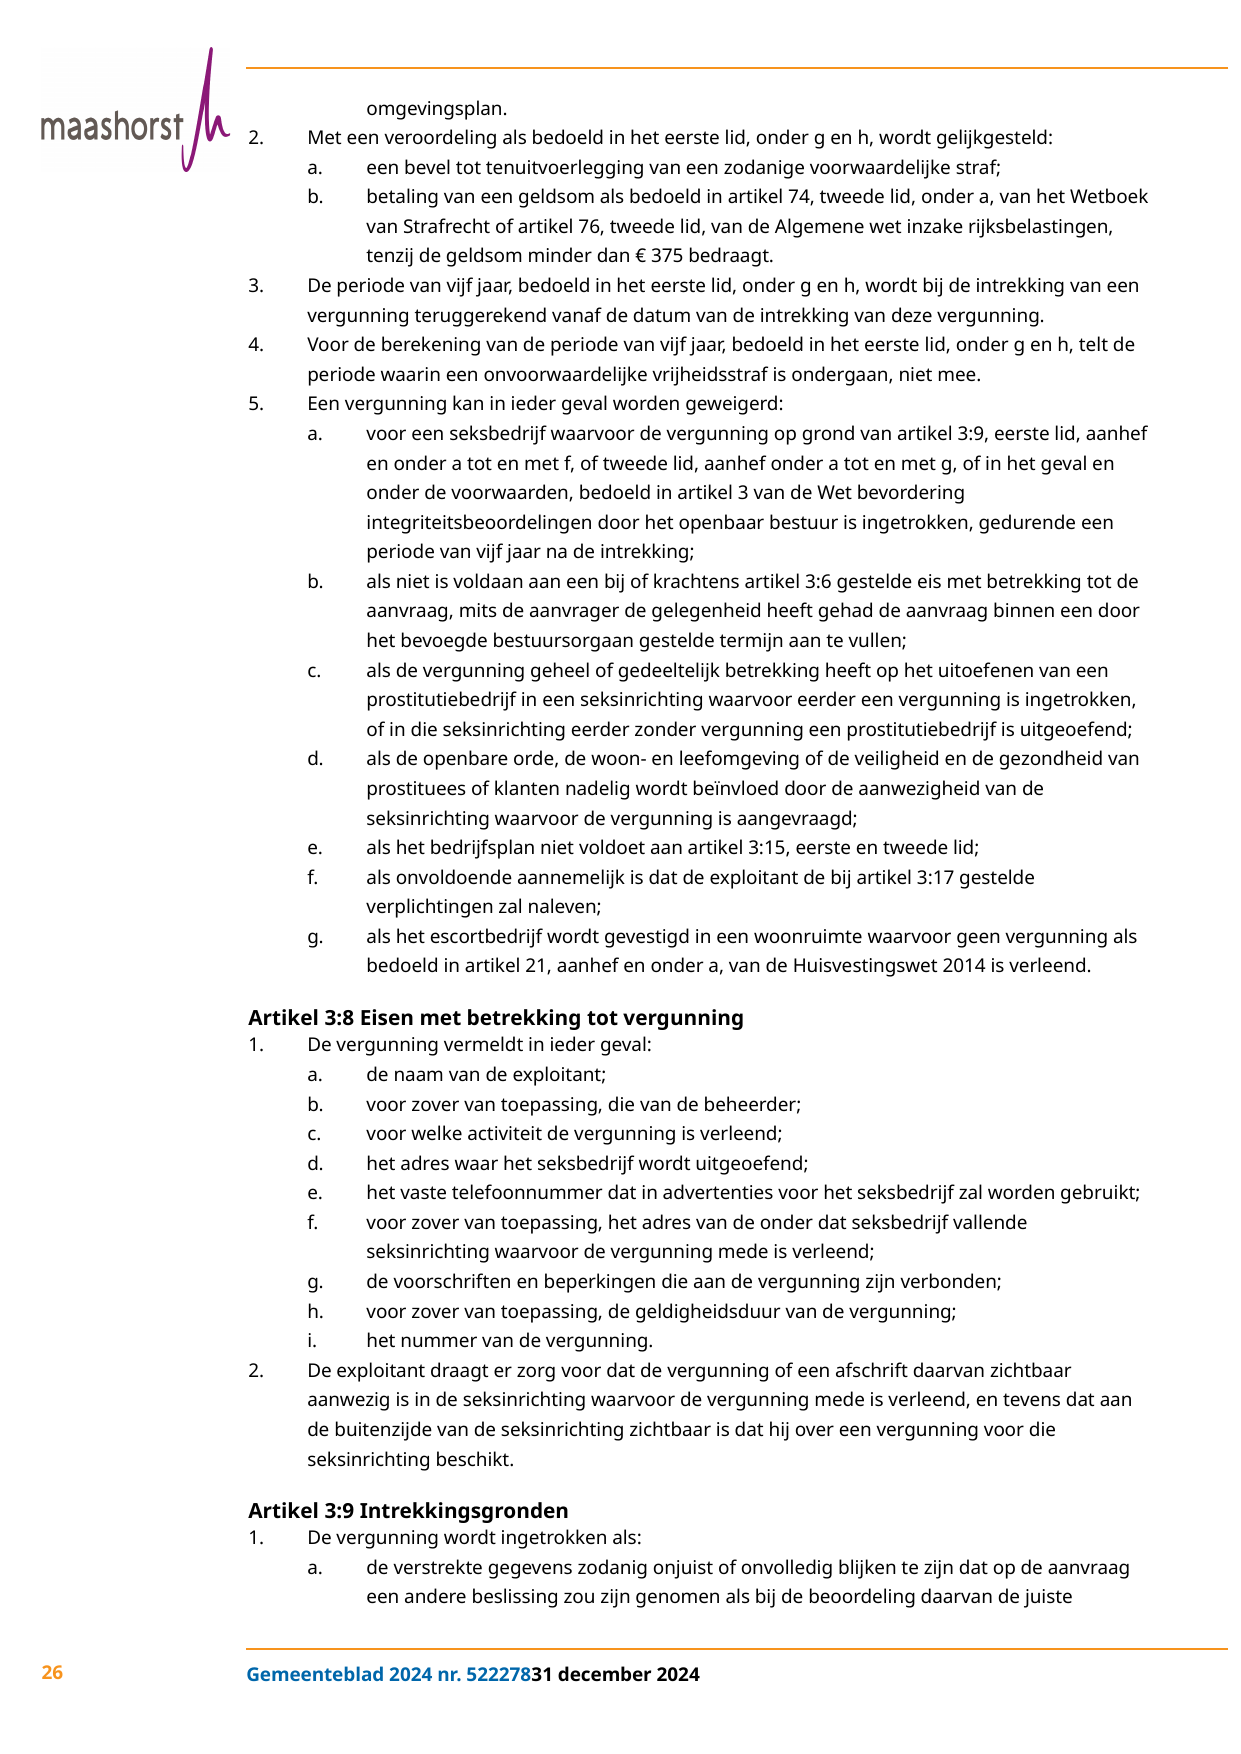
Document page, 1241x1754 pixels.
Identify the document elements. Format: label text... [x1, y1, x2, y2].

list voor zover van toepassing, het adres van de onder dat seksbedrijf vallende seksinrichting waarvoor de vergunning mede is verleend; [307, 1209, 1152, 1264]
list voor zover van toepassing, de geldigheidsduur van de vergunning; [307, 1298, 1152, 1323]
list als onvoldoende aannemelijk is dat de exploitant de bij artikel 3:17 gestelde verplichtingen zal naleven; [307, 864, 1152, 919]
list voor een seksbedrijf waarvoor de vergunning op grond van artikel 3:9, eerste lid, aanhef en onder a tot en met f, of tweede lid, aanhef onder a tot en met g, of in het geval en onder de voorwaarden, bedoeld in artikel 3 van de Wet bevordering integriteitsbeoordelingen door het openbaar bestuur is ingetrokken, gedurende een periode van vijf jaar na de intrekking; [307, 420, 1152, 564]
list De periode van vijf jaar, bedoeld in het eerste lid, onder g en h, wordt bij de intrekking van een vergunning teruggerekend vanaf de datum van de intrekking van deze vergunning. [248, 272, 1152, 328]
list het nummer van de vergunning. [307, 1327, 1152, 1353]
list Een vergunning kan in ieder geval worden geweigerd: [248, 391, 1152, 416]
list de verstrekte gegevens zodanig onjuist of onvolledig blijken te zijn dat op de aanvraag een andere beslissing zou zijn genomen als bij de beoordeling daarvan de juiste [307, 1554, 1152, 1609]
text Artikel 3:9 Intrekkingsgronden [248, 1496, 1152, 1524]
list het vaste telefoonnummer dat in advertenties voor het seksbedrijf zal worden gebruikt; [307, 1179, 1152, 1205]
list als het bedrijfsplan niet voldoet aan artikel 3:15, eerste en tweede lid; [307, 834, 1152, 860]
list De vergunning vermeldt in ieder geval: [248, 1032, 1152, 1057]
list de voorschriften en beperkingen die aan de vergunning zijn verbonden; [307, 1268, 1152, 1294]
list voor zover van toepassing, die van de beheerder; [307, 1091, 1152, 1116]
list De vergunning wordt ingetrokken als: [248, 1524, 1152, 1550]
list Met een veroordeling als bedoeld in het eerste lid, onder g en h, wordt gelijkgesteld: [248, 124, 1152, 150]
list de naam van de exploitant; [307, 1061, 1152, 1087]
list voor welke activiteit de vergunning is verleend; [307, 1120, 1152, 1146]
list Voor de berekening van de periode van vijf jaar, bedoeld in het eerste lid, onder g en h, telt de periode waarin een onvoorwaardelijke vrijheidsstraf is ondergaan, niet mee. [248, 331, 1152, 387]
list als de vergunning geheel of gedeeltelijk betrekking heeft op het uitoefenen van een prostitutiebedrijf in een seksinrichting waarvoor eerder een vergunning is ingetrokken, of in die seksinrichting eerder zonder vergunning een prostitutiebedrijf is uitgeoefend; [307, 657, 1152, 742]
list als het escortbedrijf wordt gevestigd in een woonruimte waarvoor geen vergunning als bedoeld in artikel 21, aanhef en onder a, van de Huisvestingswet 2014 is verleend. [307, 923, 1152, 978]
list De exploitant draagt er zorg voor dat de vergunning of een afschrift daarvan zichtbaar aanwezig is in de seksinrichting waarvoor de vergunning mede is verleend, en tevens dat aan de buitenzijde van de seksinrichting zichtbaar is dat hij over een vergunning voor die seksinrichting beschikt. [248, 1357, 1152, 1471]
list als de openbare orde, de woon- en leefomgeving of de veiligheid en de gezondheid van prostituees of klanten nadelig wordt beïnvloed door de aanwezigheid van de seksinrichting waarvoor de vergunning is aangevraagd; [307, 746, 1152, 831]
list betaling van een geldsom als bedoeld in artikel 74, tweede lid, onder a, van het Wetboek van Strafrecht of artikel 76, tweede lid, van de Algemene wet inzake rijksbelastingen, tenzij de geldsom minder dan € 375 bedraagt. [307, 183, 1152, 268]
list een bevel tot tenuitvoerlegging van een zodanige voorwaardelijke straf; [307, 154, 1152, 180]
picture [41, 47, 231, 172]
list het adres waar het seksbedrijf wordt uitgeoefend; [307, 1150, 1152, 1176]
text Artikel 3:8 Eisen met betrekking tot vergunning [248, 1003, 1152, 1032]
list als niet is voldaan aan een bij of krachtens artikel 3:6 gestelde eis met betrekking tot de aanvraag, mits de aanvrager de gelegenheid heeft gehad de aanvraag binnen een door het bevoegde bestuursorgaan gestelde termijn aan te vullen; [307, 568, 1152, 653]
list omgevingsplan. [307, 95, 1152, 121]
